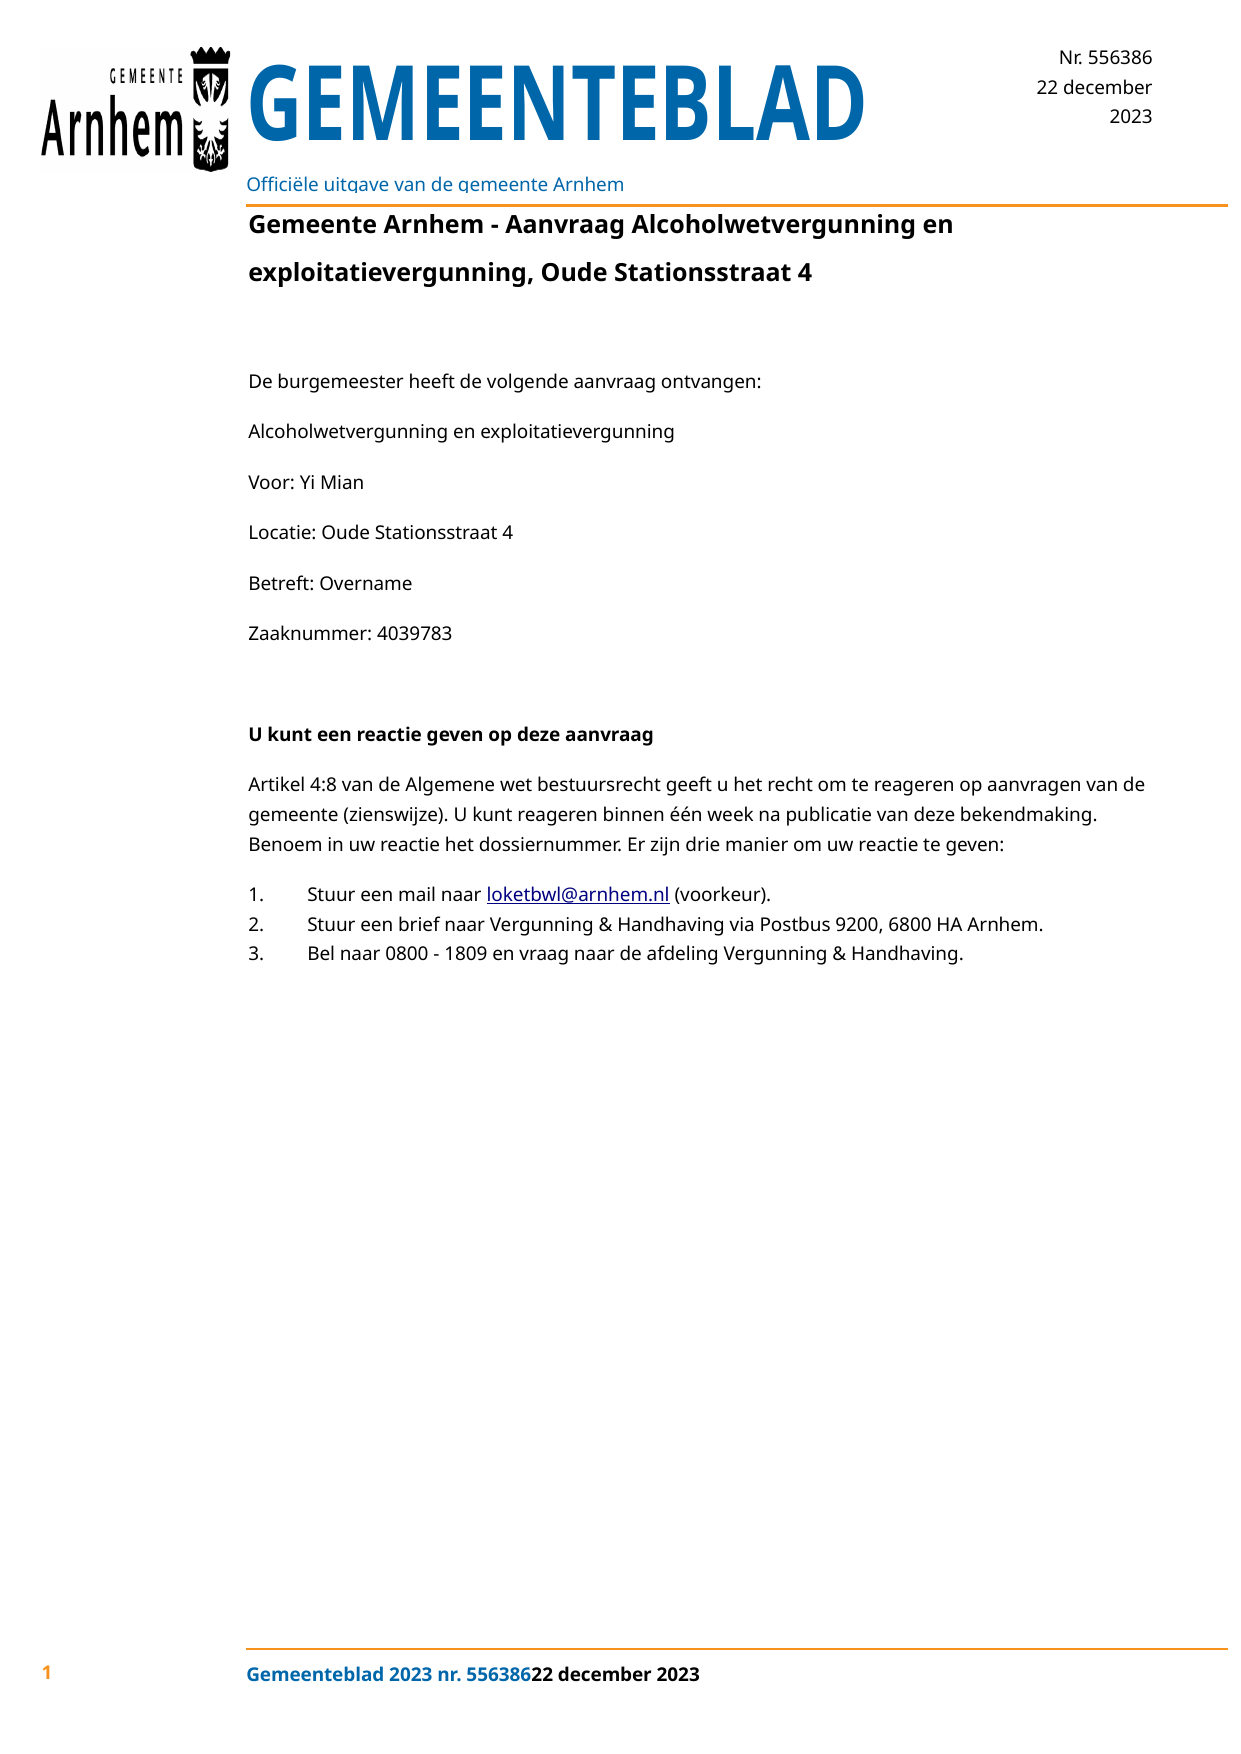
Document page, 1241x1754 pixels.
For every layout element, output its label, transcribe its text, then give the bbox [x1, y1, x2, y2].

text Artikel 4:8 van de Algemene wet bestuursrecht geeft u het recht om te reageren op aanvragen van de gemeente (zienswijze). U kunt reageren binnen één week na publicatie van deze bekendmaking. Benoem in uw reactie het dossiernummer. Er zijn drie manier om uw reactie te geven: [248, 772, 1152, 857]
list Bel naar 0800 - 1809 en vraag naar de afdeling Vergunning & Handhaving. [248, 940, 1152, 966]
text Zaaknummer: 4039783 [248, 620, 1152, 646]
text Locatie: Oude Stationsstraat 4 [248, 519, 1152, 545]
picture [41, 47, 231, 172]
text Alcoholwetvergunning en exploitatievergunning [248, 419, 1152, 444]
list Stuur een brief naar Vergunning & Handhaving via Postbus 9200, 6800 HA Arnhem. [248, 911, 1152, 937]
text Gemeente Arnhem - Aanvraag Alcoholwetvergunning en exploitatievergunning, Oude Stationsstraat 4 [248, 207, 1152, 288]
text U kunt een reactie geven op deze aanvraag [248, 721, 1152, 747]
list Stuur een mail naar loketbwl@arnhem.nl (voorkeur). [248, 881, 1152, 907]
text Betreft: Overname [248, 570, 1152, 596]
text Voor: Yi Mian [248, 469, 1152, 495]
text De burgemeester heeft de volgende aanvraag ontvangen: [248, 368, 1152, 394]
